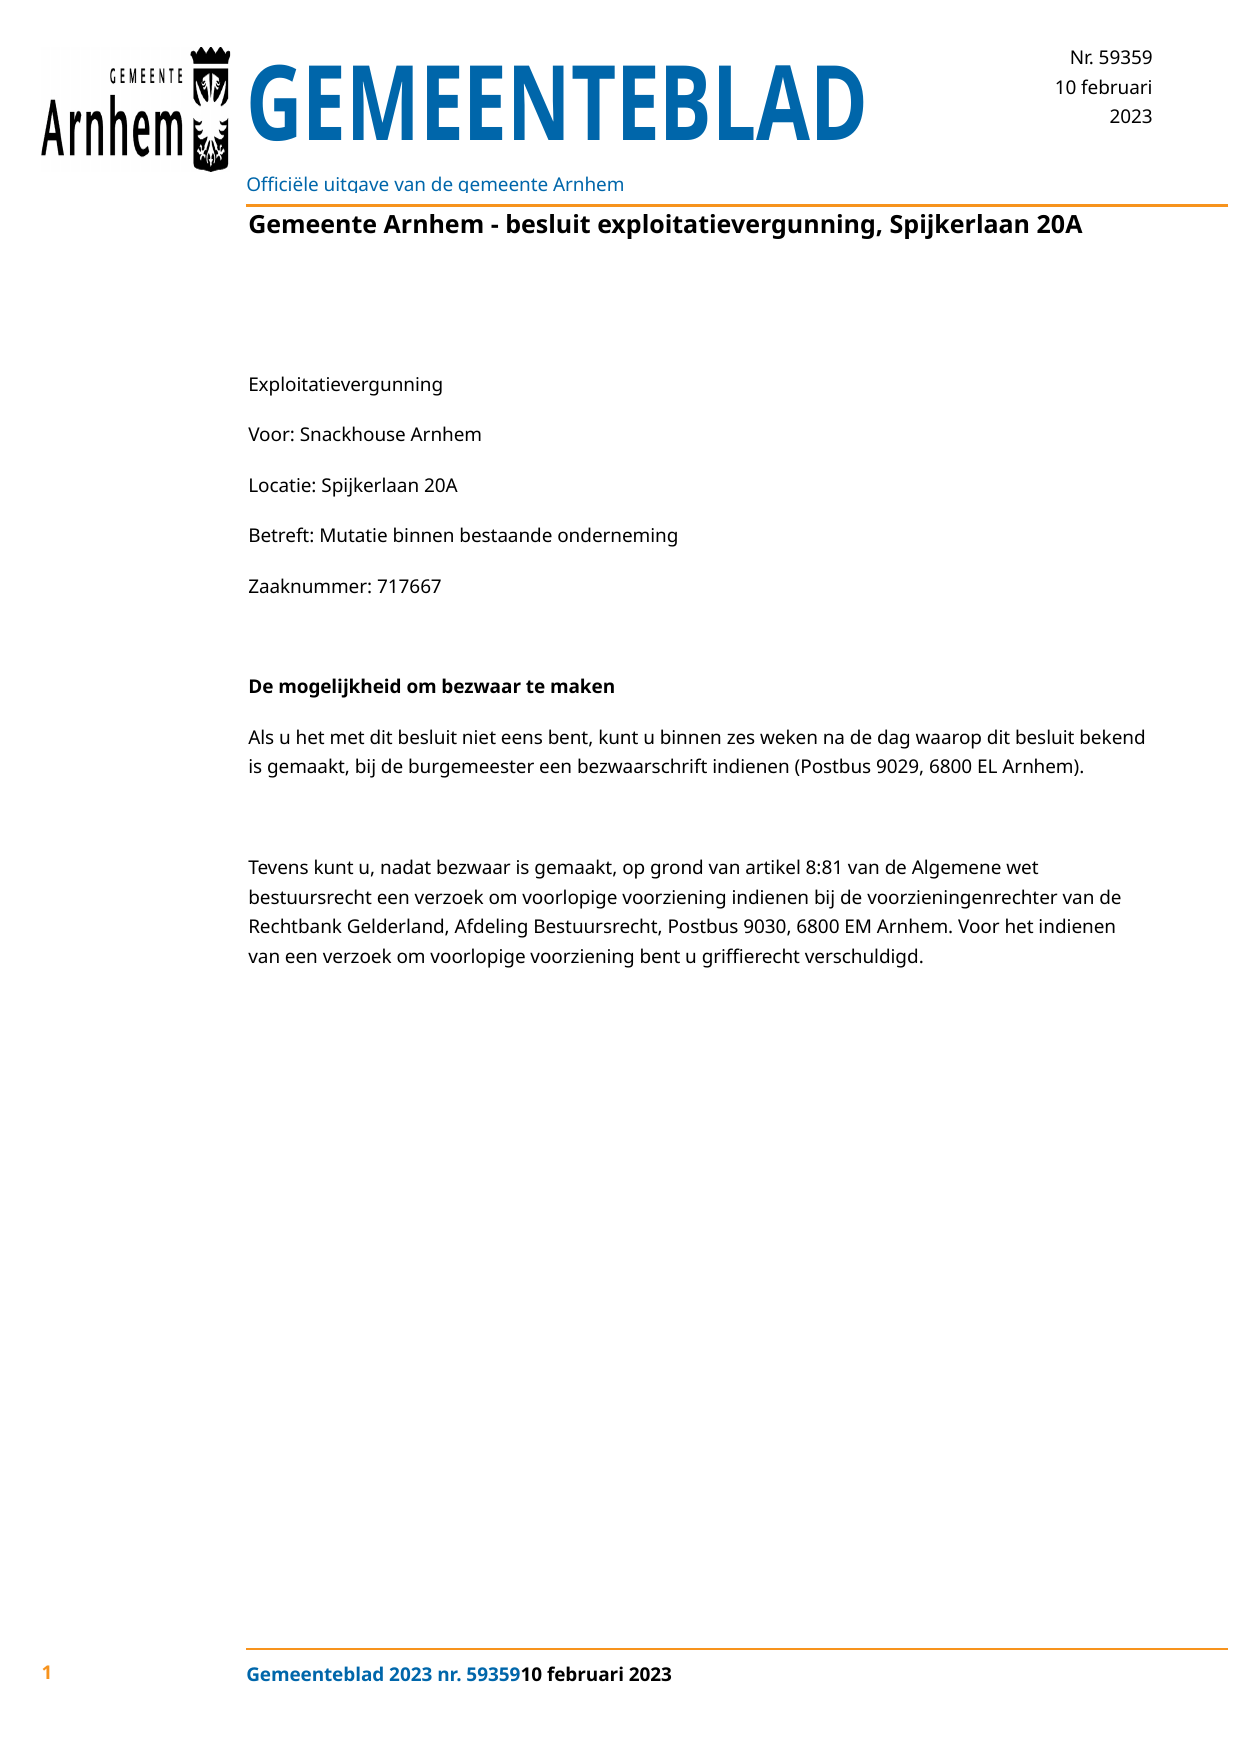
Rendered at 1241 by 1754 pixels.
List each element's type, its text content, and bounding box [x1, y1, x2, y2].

text Voor: Snackhouse Arnhem [248, 422, 1152, 447]
text Tevens kunt u, nadat bezwaar is gemaakt, op grond van artikel 8:81 van de Algemene wet bestuursrecht een verzoek om voorlopige voorziening indienen bij de voorzieningenrechter van de Rechtbank Gelderland, Afdeling Bestuursrecht, Postbus 9030, 6800 EM Arnhem. Voor het indienen van een verzoek om voorlopige voorziening bent u griffierecht verschuldigd. [248, 854, 1152, 969]
picture [41, 47, 231, 172]
text Locatie: Spijkerlaan 20A [248, 472, 1152, 498]
text Betreft: Mutatie binnen bestaande onderneming [248, 522, 1152, 548]
text De mogelijkheid om bezwaar te maken [248, 674, 1152, 699]
text Als u het met dit besluit niet eens bent, kunt u binnen zes weken na de dag waarop dit besluit bekend is gemaakt, bij de burgemeester een bezwaarschrift indienen (Postbus 9029, 6800 EL Arnhem). [248, 724, 1152, 779]
text Exploitatievergunning [248, 371, 1152, 397]
text Zaaknummer: 717667 [248, 573, 1152, 598]
text Gemeente Arnhem - besluit exploitatievergunning, Spijkerlaan 20A [248, 207, 1152, 241]
